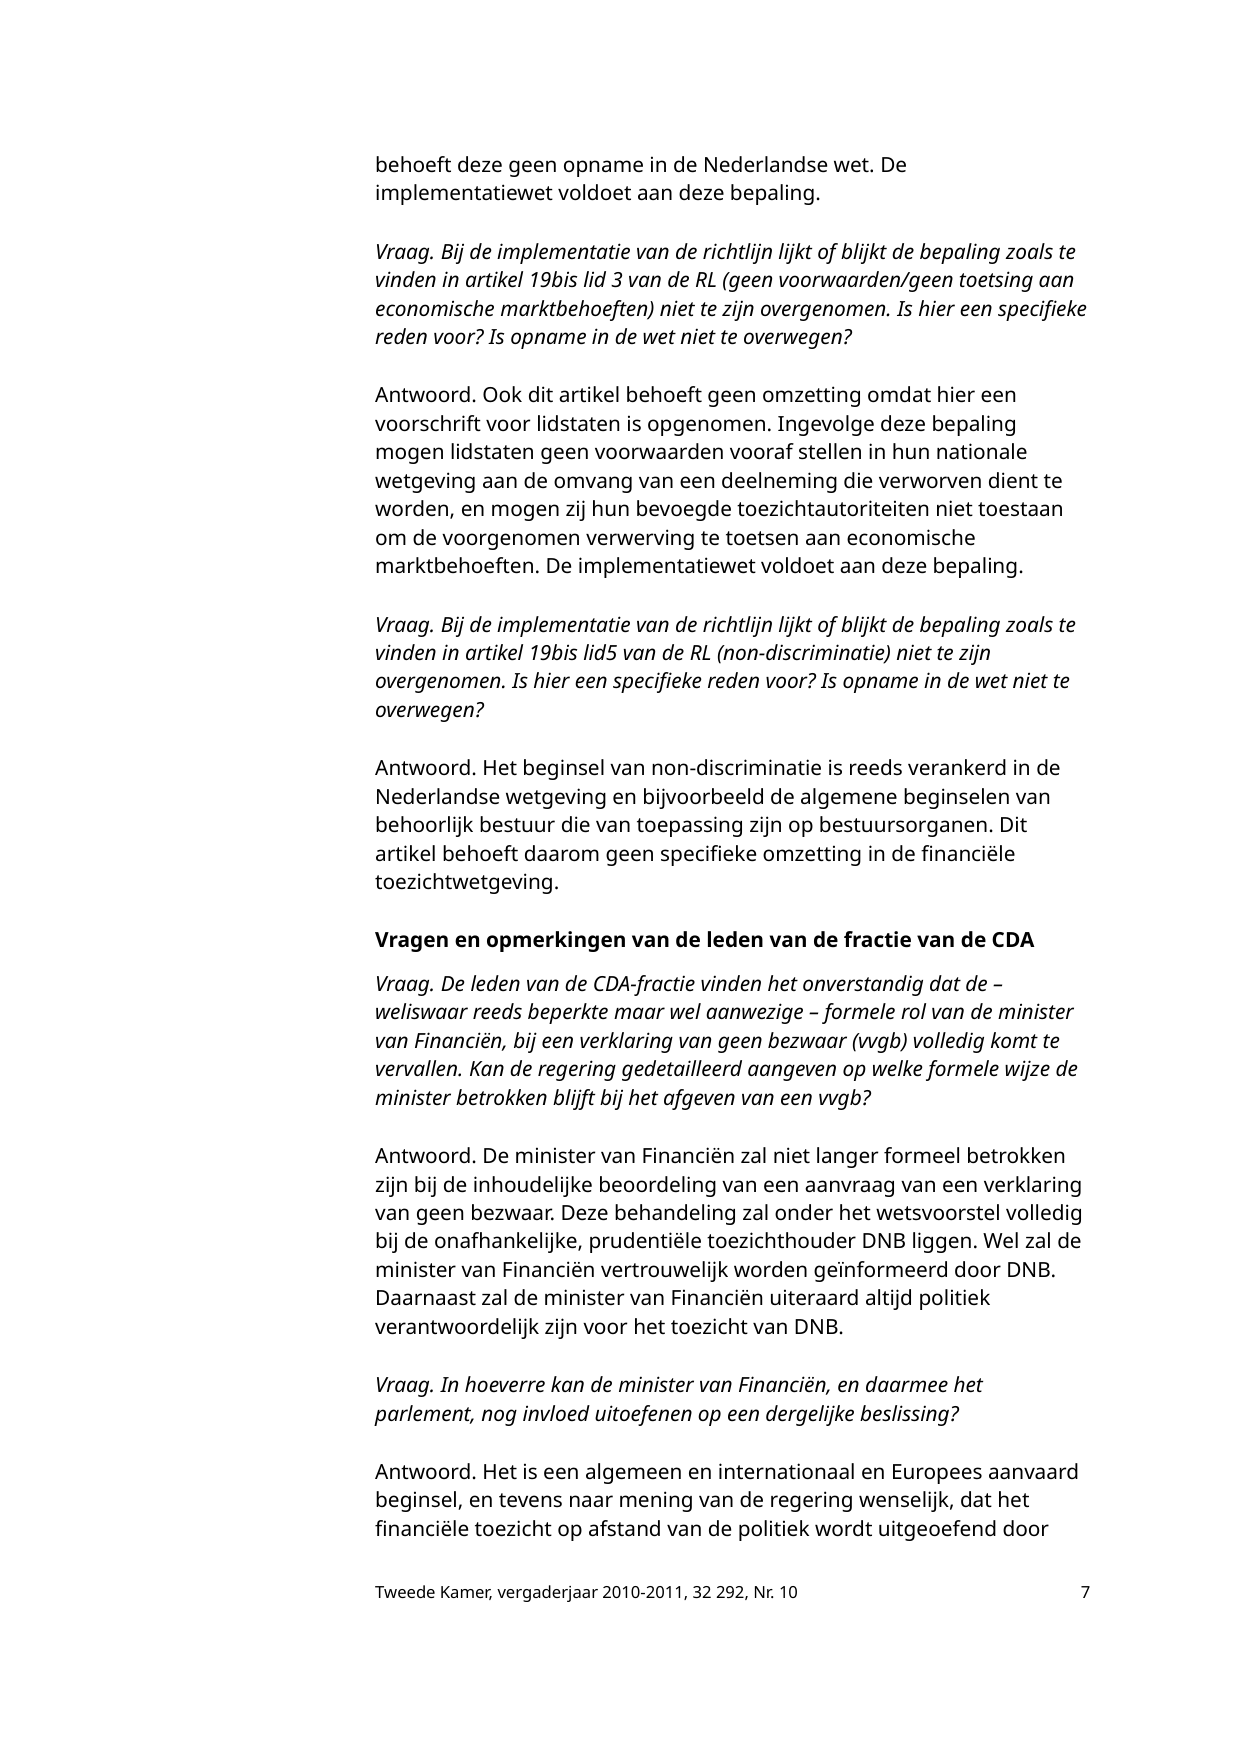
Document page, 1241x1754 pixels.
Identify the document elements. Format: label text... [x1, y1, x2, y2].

text Vragen en opmerkingen van de leden van de fractie van de CDA [375, 926, 1090, 954]
text Vraag. In hoeverre kan de minister van Financiën, en daarmee het parlement, nog invloed uitoefenen op een dergelijke beslissing? [375, 1370, 1090, 1427]
text Vraag. Bij de implementatie van de richtlijn lijkt of blijkt de bepaling zoals te vinden in artikel 19bis lid5 van de RL (non-discriminatie) niet te zijn overgenomen. Is hier een specifieke reden voor? Is opname in de wet niet te overwegen? [375, 610, 1090, 723]
text Vraag. De leden van de CDA-fractie vinden het onverstandig dat de – weliswaar reeds beperkte maar wel aanwezige – formele rol van de minister van Financiën, bij een verklaring van geen bezwaar (vvgb) volledig komt te vervallen. Kan de regering gedetailleerd aangeven op welke formele wijze de minister betrokken blijft bij het afgeven van een vvgb? [375, 969, 1090, 1111]
text Antwoord. Het is een algemeen en internationaal en Europees aanvaard beginsel, en tevens naar mening van de regering wenselijk, dat het financiële toezicht op afstand van de politiek wordt uitgeoefend door [375, 1457, 1090, 1542]
text Antwoord. Het beginsel van non-discriminatie is reeds verankerd in de Nederlandse wetgeving en bijvoorbeeld de algemene beginselen van behoorlijk bestuur die van toepassing zijn op bestuursorganen. Dit artikel behoeft daarom geen specifieke omzetting in de financiële toezichtwetgeving. [375, 753, 1090, 896]
text behoeft deze geen opname in de Nederlandse wet. De implementatiewet voldoet aan deze bepaling. [375, 150, 1090, 207]
text Antwoord. Ook dit artikel behoeft geen omzetting omdat hier een voorschrift voor lidstaten is opgenomen. Ingevolge deze bepaling mogen lidstaten geen voorwaarden vooraf stellen in hun nationale wetgeving aan de omvang van een deelneming die verworven dient te worden, en mogen zij hun bevoegde toezichtautoriteiten niet toestaan om de voorgenomen verwerving te toetsen aan economische marktbehoeften. De implementatiewet voldoet aan deze bepaling. [375, 381, 1090, 580]
text Vraag. Bij de implementatie van de richtlijn lijkt of blijkt de bepaling zoals te vinden in artikel 19bis lid 3 van de RL (geen voorwaarden/geen toetsing aan economische marktbehoeften) niet te zijn overgenomen. Is hier een specifieke reden voor? Is opname in de wet niet te overwegen? [375, 237, 1090, 351]
text Antwoord. De minister van Financiën zal niet langer formeel betrokken zijn bij de inhoudelijke beoordeling van een aanvraag van een verklaring van geen bezwaar. Deze behandeling zal onder het wetsvoorstel volledig bij de onafhankelijke, prudentiële toezichthouder DNB liggen. Wel zal de minister van Financiën vertrouwelijk worden geïnformeerd door DNB. Daarnaast zal de minister van Financiën uiteraard altijd politiek verantwoordelijk zijn voor het toezicht van DNB. [375, 1141, 1090, 1340]
